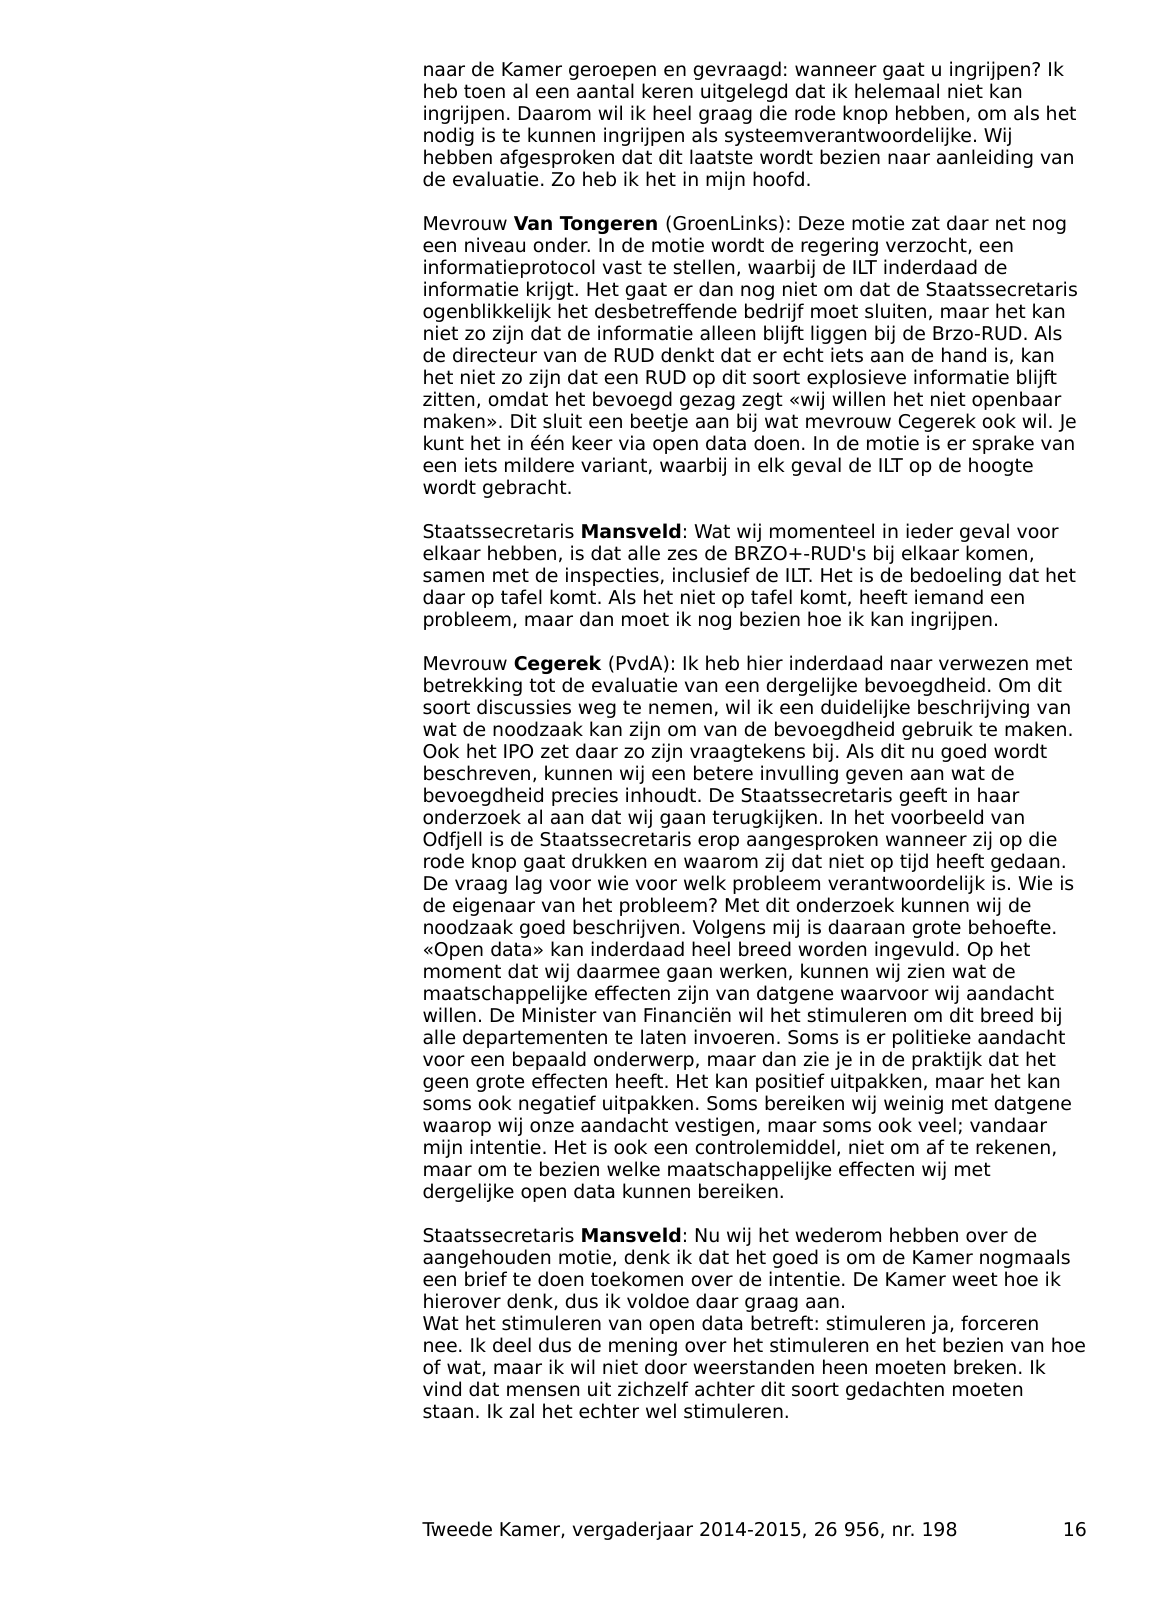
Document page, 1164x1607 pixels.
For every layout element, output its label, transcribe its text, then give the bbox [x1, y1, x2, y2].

text «Open data» kan inderdaad heel breed worden ingevuld. Op het moment dat wij daarmee gaan werken, kunnen wij zien wat de maatschappelijke effecten zijn van datgene waarvoor wij aandacht willen. De Minister van Financiën wil het stimuleren om dit breed bij alle departementen te laten invoeren. Soms is er politieke aandacht voor een bepaald onderwerp, maar dan zie je in de praktijk dat het geen grote effecten heeft. Het kan positief uitpakken, maar het kan soms ook negatief uitpakken. Soms bereiken wij weinig met datgene waarop wij onze aandacht vestigen, maar soms ook veel; vandaar mijn intentie. Het is ook een controlemiddel, niet om af te rekenen, maar om te bezien welke maatschappelijke effecten wij met dergelijke open data kunnen bereiken. [422, 939, 1087, 1203]
text Mevrouw Van Tongeren (GroenLinks): Deze motie zat daar net nog een niveau onder. In de motie wordt de regering verzocht, een informatieprotocol vast te stellen, waarbij de ILT inderdaad de informatie krijgt. Het gaat er dan nog niet om dat de Staatssecretaris ogenblikkelijk het desbetreffende bedrijf moet sluiten, maar het kan niet zo zijn dat de informatie alleen blijft liggen bij de Brzo-RUD. Als de directeur van de RUD denkt dat er echt iets aan de hand is, kan het niet zo zijn dat een RUD op dit soort explosieve informatie blijft zitten, omdat het bevoegd gezag zegt «wij willen het niet openbaar maken». Dit sluit een beetje aan bij wat mevrouw Cegerek ook wil. Je kunt het in één keer via open data doen. In de motie is er sprake van een iets mildere variant, waarbij in elk geval de ILT op de hoogte wordt gebracht. [422, 213, 1087, 499]
text Wat het stimuleren van open data betreft: stimuleren ja, forceren nee. Ik deel dus de mening over het stimuleren en het bezien van hoe of wat, maar ik wil niet door weerstanden heen moeten breken. Ik vind dat mensen uit zichzelf achter dit soort gedachten moeten staan. Ik zal het echter wel stimuleren. [422, 1313, 1087, 1423]
text Staatssecretaris Mansveld: Nu wij het wederom hebben over de aangehouden motie, denk ik dat het goed is om de Kamer nogmaals een brief te doen toekomen over de intentie. De Kamer weet hoe ik hierover denk, dus ik voldoe daar graag aan. [422, 1225, 1087, 1313]
text Staatssecretaris Mansveld: Wat wij momenteel in ieder geval voor elkaar hebben, is dat alle zes de BRZO+-RUD's bij elkaar komen, samen met de inspecties, inclusief de ILT. Het is de bedoeling dat het daar op tafel komt. Als het niet op tafel komt, heeft iemand een probleem, maar dan moet ik nog bezien hoe ik kan ingrijpen. [422, 521, 1087, 631]
text Mevrouw Cegerek (PvdA): Ik heb hier inderdaad naar verwezen met betrekking tot de evaluatie van een dergelijke bevoegdheid. Om dit soort discussies weg te nemen, wil ik een duidelijke beschrijving van wat de noodzaak kan zijn om van de bevoegdheid gebruik te maken. Ook het IPO zet daar zo zijn vraagtekens bij. Als dit nu goed wordt beschreven, kunnen wij een betere invulling geven aan wat de bevoegdheid precies inhoudt. De Staatssecretaris geeft in haar onderzoek al aan dat wij gaan terugkijken. In het voorbeeld van Odfjell is de Staatssecretaris erop aangesproken wanneer zij op die rode knop gaat drukken en waarom zij dat niet op tijd heeft gedaan. De vraag lag voor wie voor welk probleem verantwoordelijk is. Wie is de eigenaar van het probleem? Met dit onderzoek kunnen wij de noodzaak goed beschrijven. Volgens mij is daaraan grote behoefte. [422, 653, 1087, 939]
text naar de Kamer geroepen en gevraagd: wanneer gaat u ingrijpen? Ik heb toen al een aantal keren uitgelegd dat ik helemaal niet kan ingrijpen. Daarom wil ik heel graag die rode knop hebben, om als het nodig is te kunnen ingrijpen als systeemverantwoordelijke. Wij hebben afgesproken dat dit laatste wordt bezien naar aanleiding van de evaluatie. Zo heb ik het in mijn hoofd. [422, 59, 1087, 191]
